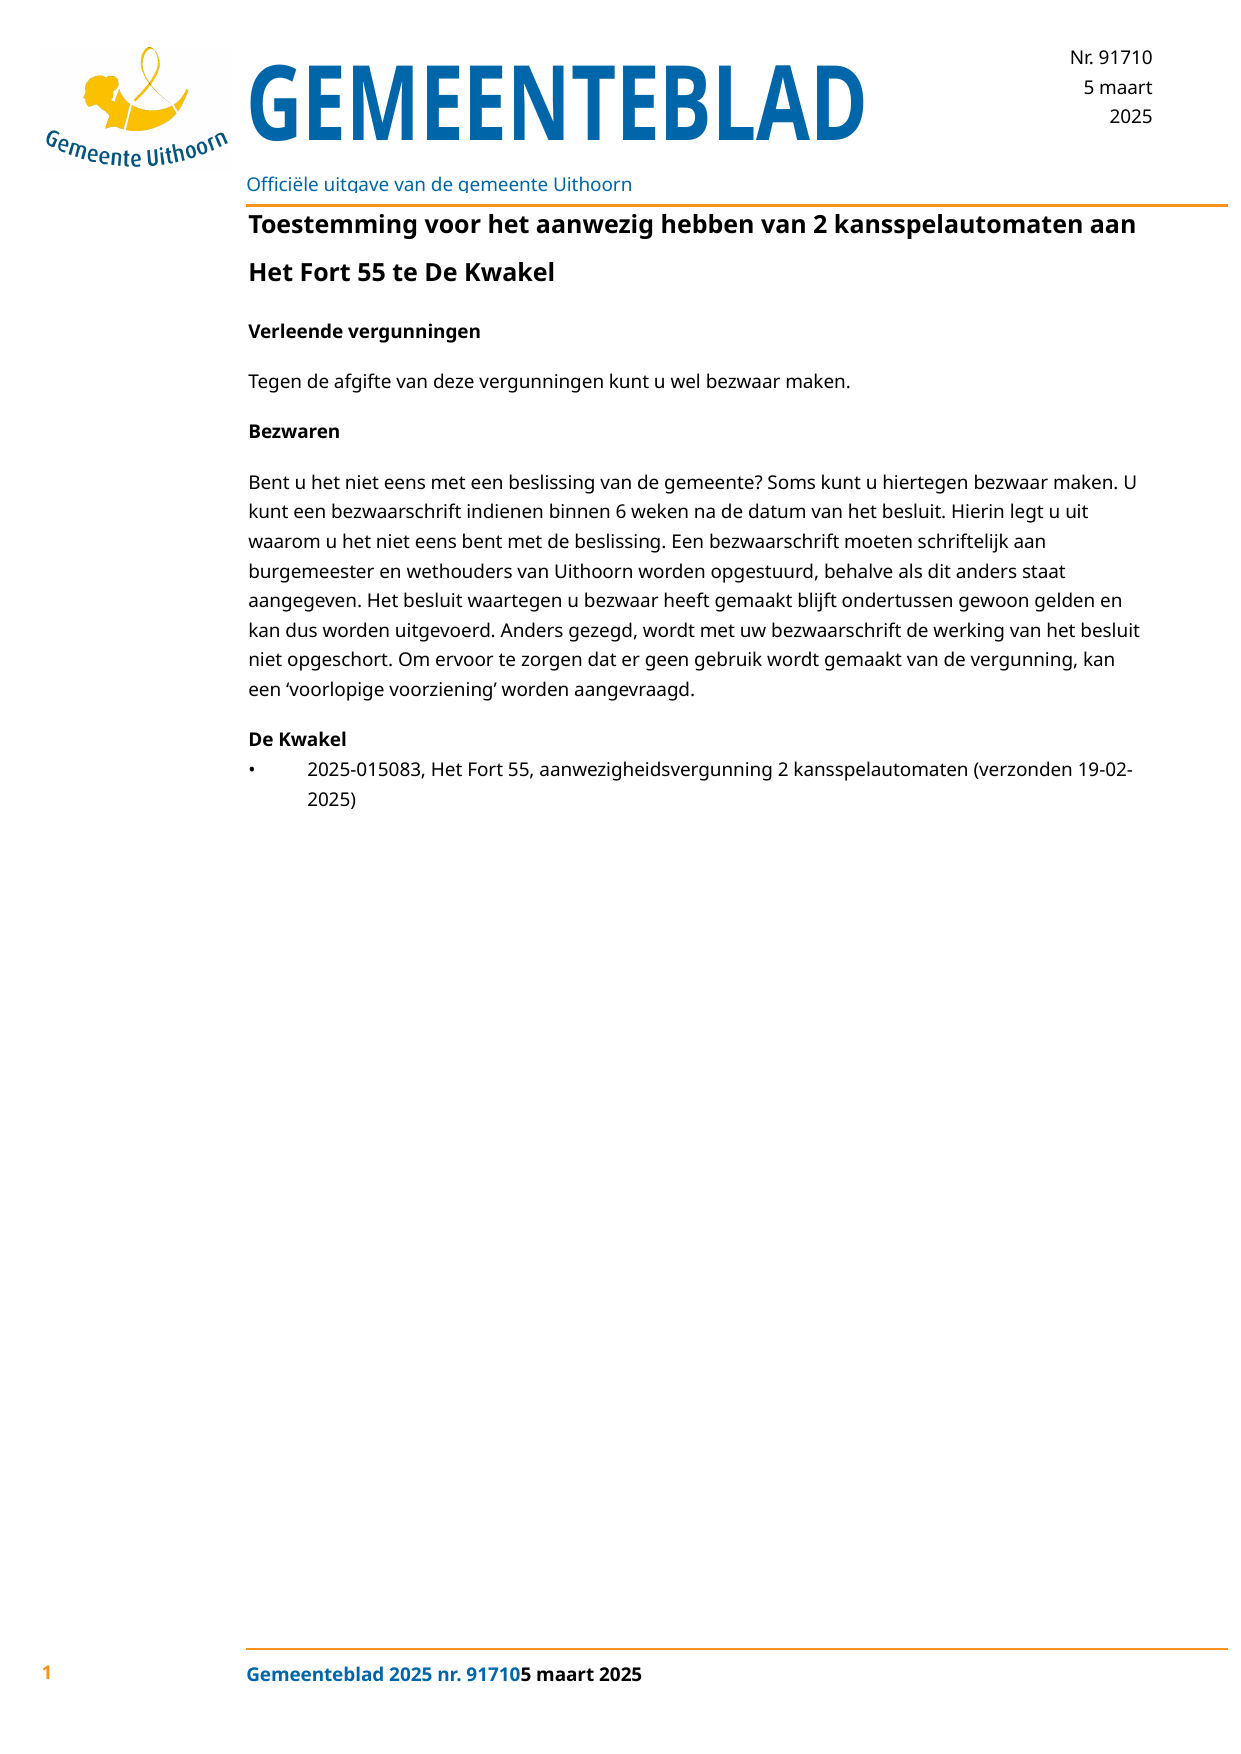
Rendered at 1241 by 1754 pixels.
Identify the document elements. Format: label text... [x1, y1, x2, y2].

text Bent u het niet eens met een beslissing van de gemeente? Soms kunt u hiertegen bezwaar maken. U kunt een bezwaarschrift indienen binnen 6 weken na de datum van het besluit. Hierin legt u uit waarom u het niet eens bent met de beslissing. Een bezwaarschrift moeten schriftelijk aan burgemeester en wethouders van Uithoorn worden opgestuurd, behalve als dit anders staat aangegeven. Het besluit waartegen u bezwaar heeft gemaakt blijft ondertussen gewoon gelden en kan dus worden uitgevoerd. Anders gezegd, wordt met uw bezwaarschrift de werking van het besluit niet opgeschort. Om ervoor te zorgen dat er geen gebruik wordt gemaakt van de vergunning, kan een ‘voorlopige voorziening’ worden aangevraagd. [248, 469, 1152, 702]
text Toestemming voor het aanwezig hebben van 2 kansspelautomaten aan Het Fort 55 te De Kwakel [248, 207, 1152, 288]
text De Kwakel [248, 727, 1152, 752]
list 2025-015083, Het Fort 55, aanwezigheidsvergunning 2 kansspelautomaten (verzonden 19-02-2025) [248, 756, 1152, 812]
text Tegen de afgifte van deze vergunningen kunt u wel bezwaar maken. [248, 368, 1152, 394]
text Verleende vergunningen [248, 318, 1152, 344]
text Bezwaren [248, 419, 1152, 444]
picture [41, 47, 231, 172]
